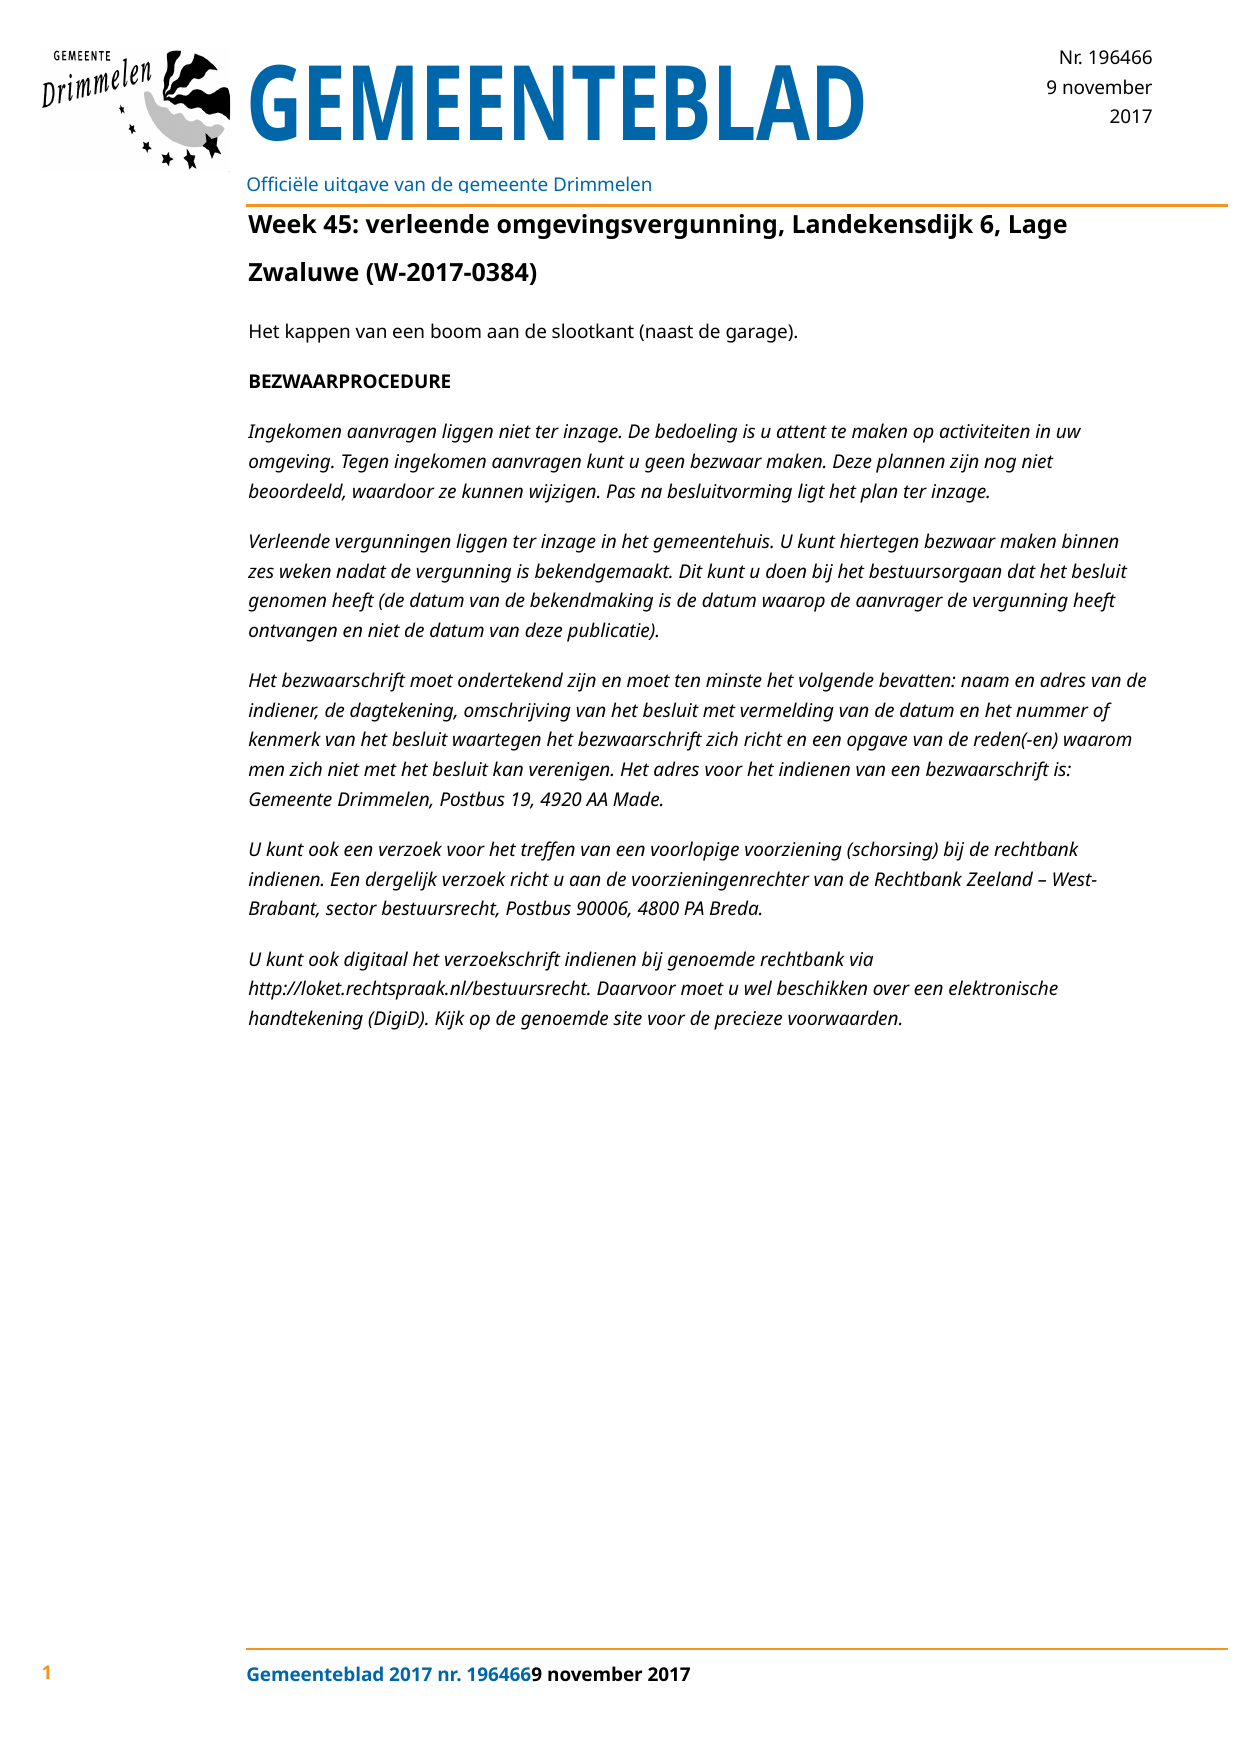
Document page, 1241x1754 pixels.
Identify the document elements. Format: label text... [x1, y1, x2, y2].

text Ingekomen aanvragen liggen niet ter inzage. De bedoeling is u attent te maken op activiteiten in uw omgeving. Tegen ingekomen aanvragen kunt u geen bezwaar maken. Deze plannen zijn nog niet beoordeeld, waardoor ze kunnen wijzigen. Pas na besluitvorming ligt het plan ter inzage. [248, 419, 1152, 504]
text Het bezwaarschrift moet ondertekend zijn en moet ten minste het volgende bevatten: naam en adres van de indiener, de dagtekening, omschrijving van het besluit met vermelding van de datum en het nummer of kenmerk van het besluit waartegen het bezwaarschrift zich richt en een opgave van de reden(-en) waarom men zich niet met het besluit kan verenigen. Het adres voor het indienen van een bezwaarschrift is: Gemeente Drimmelen, Postbus 19, 4920 AA Made. [248, 667, 1152, 812]
text BEZWAARPROCEDURE [248, 368, 1152, 394]
picture [41, 47, 231, 172]
text Verleende vergunningen liggen ter inzage in het gemeentehuis. U kunt hiertegen bezwaar maken binnen zes weken nadat de vergunning is bekendgemaakt. Dit kunt u doen bij het bestuursorgaan dat het besluit genomen heeft (de datum van de bekendmaking is de datum waarop de aanvrager de vergunning heeft ontvangen en niet de datum van deze publicatie). [248, 528, 1152, 643]
text U kunt ook digitaal het verzoekschrift indienen bij genoemde rechtbank via http://loket.rechtspraak.nl/bestuursrecht. Daarvoor moet u wel beschikken over een elektronische handtekening (DigiD). Kijk op de genoemde site voor de precieze voorwaarden. [248, 946, 1152, 1031]
text Week 45: verleende omgevingsvergunning, Landekensdijk 6, Lage Zwaluwe (W-2017-0384) [248, 207, 1152, 288]
text U kunt ook een verzoek voor het treffen van een voorlopige voorziening (schorsing) bij de rechtbank indienen. Een dergelijk verzoek richt u aan de voorzieningenrechter van de Rechtbank Zeeland – West-Brabant, sector bestuursrecht, Postbus 90006, 4800 PA Breda. [248, 836, 1152, 921]
text Het kappen van een boom aan de slootkant (naast de garage). [248, 318, 1152, 344]
